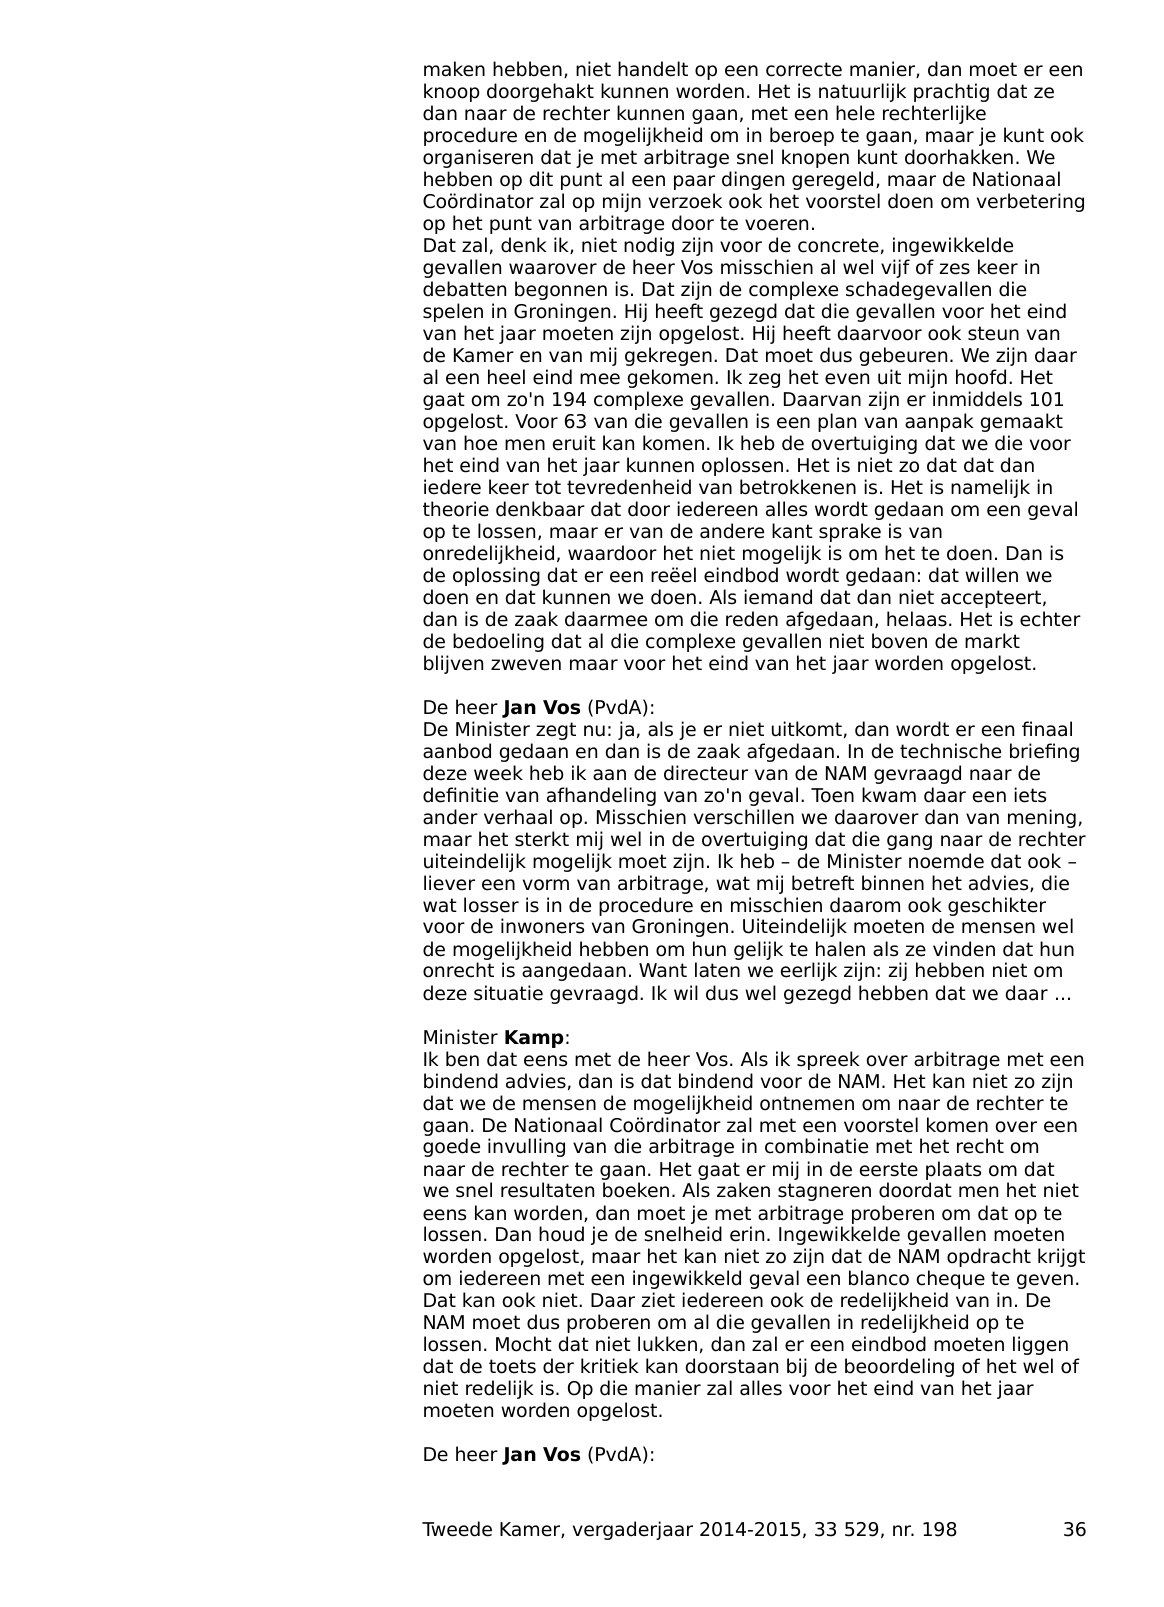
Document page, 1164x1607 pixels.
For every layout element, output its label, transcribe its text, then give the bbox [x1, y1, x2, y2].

text De heer Jan Vos (PvdA): [422, 1444, 1087, 1466]
text Minister Kamp: [422, 1027, 1087, 1048]
text maken hebben, niet handelt op een correcte manier, dan moet er een knoop doorgehakt kunnen worden. Het is natuurlijk prachtig dat ze dan naar de rechter kunnen gaan, met een hele rechterlijke procedure en de mogelijkheid om in beroep te gaan, maar je kunt ook organiseren dat je met arbitrage snel knopen kunt doorhakken. We hebben op dit punt al een paar dingen geregeld, maar de Nationaal Coördinator zal op mijn verzoek ook het voorstel doen om verbetering op het punt van arbitrage door te voeren. [422, 59, 1087, 235]
text De heer Jan Vos (PvdA): [422, 697, 1087, 719]
text De Minister zegt nu: ja, als je er niet uitkomt, dan wordt er een finaal aanbod gedaan en dan is de zaak afgedaan. In de technische briefing deze week heb ik aan de directeur van de NAM gevraagd naar de definitie van afhandeling van zo'n geval. Toen kwam daar een iets ander verhaal op. Misschien verschillen we daarover dan van mening, maar het sterkt mij wel in de overtuiging dat die gang naar de rechter uiteindelijk mogelijk moet zijn. Ik heb – de Minister noemde dat ook – liever een vorm van arbitrage, wat mij betreft binnen het advies, die wat losser is in de procedure en misschien daarom ook geschikter voor de inwoners van Groningen. Uiteindelijk moeten de mensen wel de mogelijkheid hebben om hun gelijk te halen als ze vinden dat hun onrecht is aangedaan. Want laten we eerlijk zijn: zij hebben niet om deze situatie gevraagd. Ik wil dus wel gezegd hebben dat we daar ... [422, 719, 1087, 1004]
text Ik ben dat eens met de heer Vos. Als ik spreek over arbitrage met een bindend advies, dan is dat bindend voor de NAM. Het kan niet zo zijn dat we de mensen de mogelijkheid ontnemen om naar de rechter te gaan. De Nationaal Coördinator zal met een voorstel komen over een goede invulling van die arbitrage in combinatie met het recht om naar de rechter te gaan. Het gaat er mij in de eerste plaats om dat we snel resultaten boeken. Als zaken stagneren doordat men het niet eens kan worden, dan moet je met arbitrage proberen om dat op te lossen. Dan houd je de snelheid erin. Ingewikkelde gevallen moeten worden opgelost, maar het kan niet zo zijn dat de NAM opdracht krijgt om iedereen met een ingewikkeld geval een blanco cheque te geven. Dat kan ook niet. Daar ziet iedereen ook de redelijkheid van in. De NAM moet dus proberen om al die gevallen in redelijkheid op te lossen. Mocht dat niet lukken, dan zal er een eindbod moeten liggen dat de toets der kritiek kan doorstaan bij de beoordeling of het wel of niet redelijk is. Op die manier zal alles voor het eind van het jaar moeten worden opgelost. [422, 1048, 1087, 1422]
text Dat zal, denk ik, niet nodig zijn voor de concrete, ingewikkelde gevallen waarover de heer Vos misschien al wel vijf of zes keer in debatten begonnen is. Dat zijn de complexe schadegevallen die spelen in Groningen. Hij heeft gezegd dat die gevallen voor het eind van het jaar moeten zijn opgelost. Hij heeft daarvoor ook steun van de Kamer en van mij gekregen. Dat moet dus gebeuren. We zijn daar al een heel eind mee gekomen. Ik zeg het even uit mijn hoofd. Het gaat om zo'n 194 complexe gevallen. Daarvan zijn er inmiddels 101 opgelost. Voor 63 van die gevallen is een plan van aanpak gemaakt van hoe men eruit kan komen. Ik heb de overtuiging dat we die voor het eind van het jaar kunnen oplossen. Het is niet zo dat dat dan iedere keer tot tevredenheid van betrokkenen is. Het is namelijk in theorie denkbaar dat door iedereen alles wordt gedaan om een geval op te lossen, maar er van de andere kant sprake is van onredelijkheid, waardoor het niet mogelijk is om het te doen. Dan is de oplossing dat er een reëel eindbod wordt gedaan: dat willen we doen en dat kunnen we doen. Als iemand dat dan niet accepteert, dan is de zaak daarmee om die reden afgedaan, helaas. Het is echter de bedoeling dat al die complexe gevallen niet boven de markt blijven zweven maar voor het eind van het jaar worden opgelost. [422, 235, 1087, 674]
